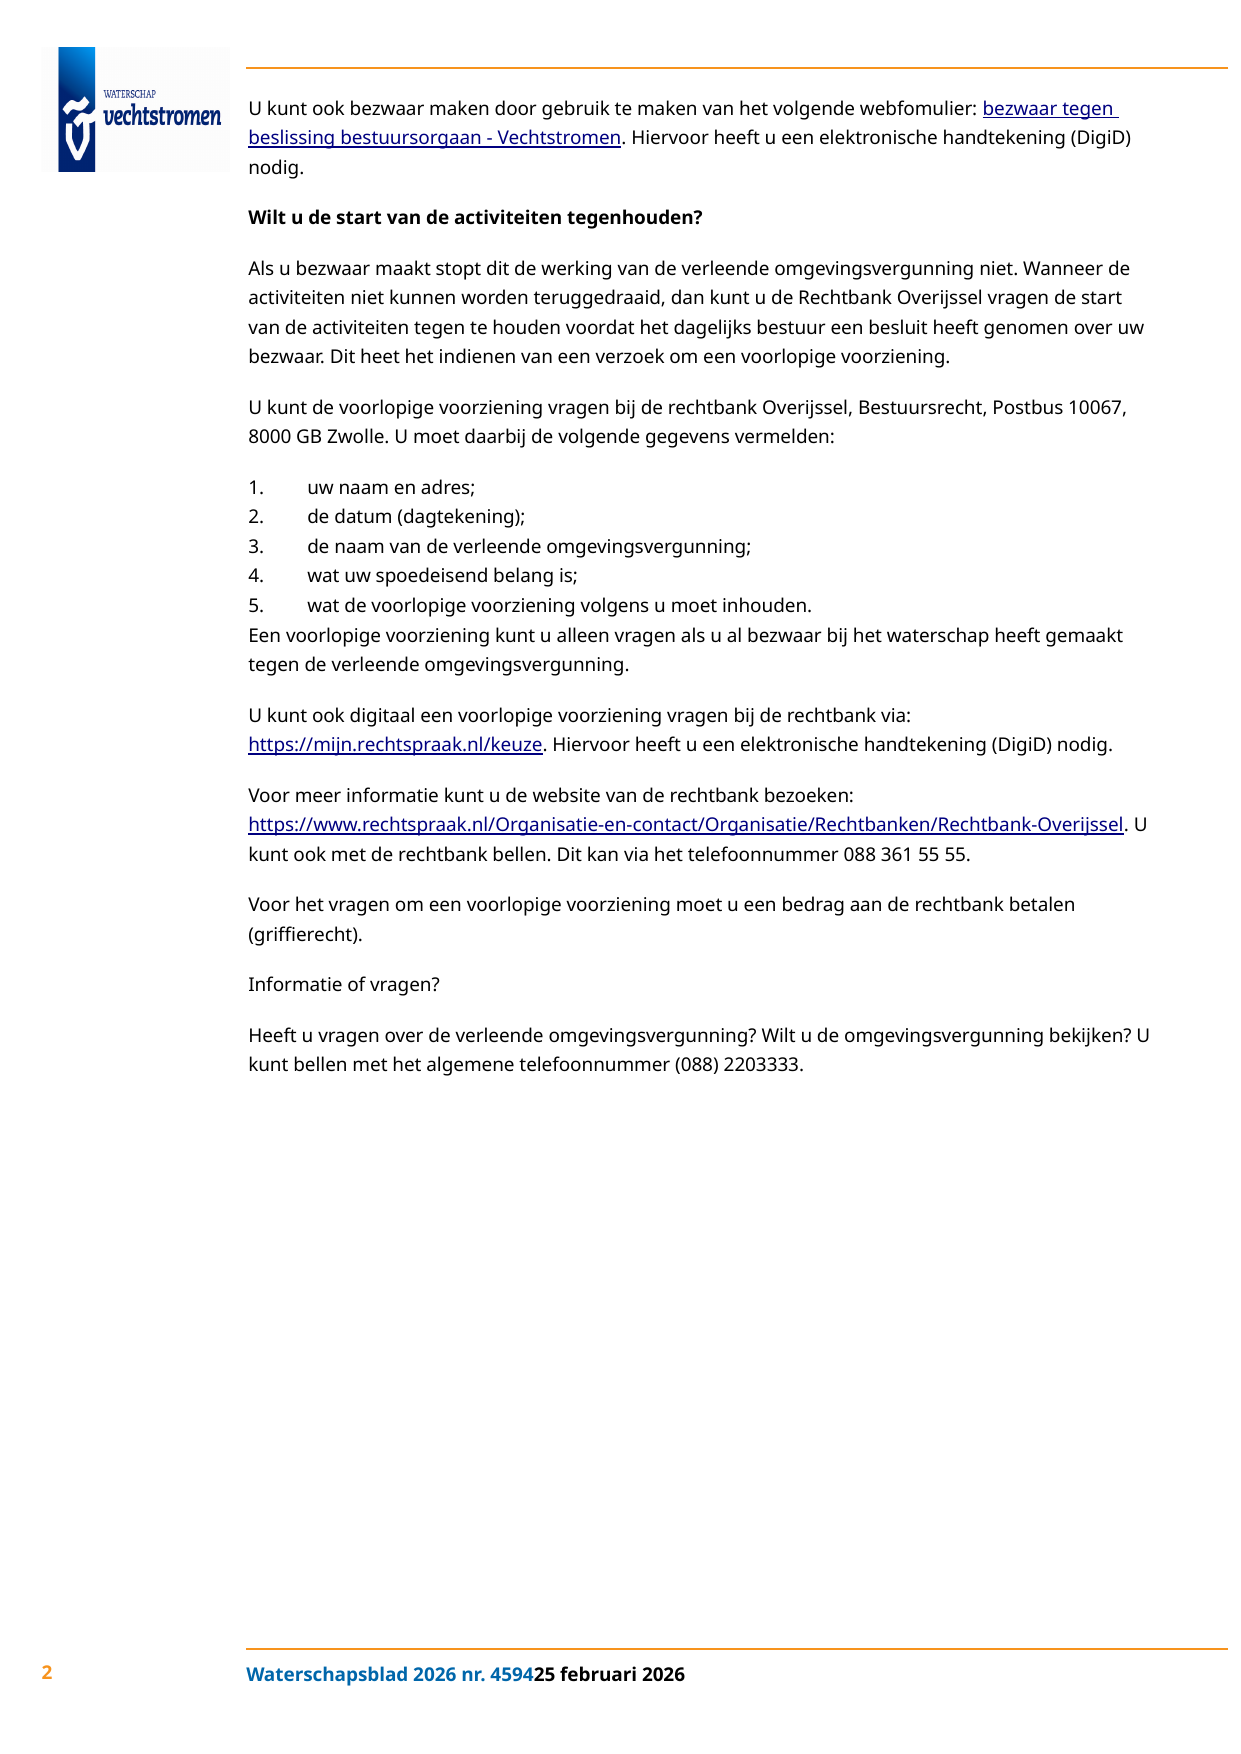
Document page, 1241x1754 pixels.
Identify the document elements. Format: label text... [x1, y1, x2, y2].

text U kunt ook digitaal een voorlopige voorziening vragen bij de rechtbank via: https://mijn.rechtspraak.nl/keuze. Hiervoor heeft u een elektronische handtekening (DigiD) nodig. [248, 702, 1152, 757]
list uw naam en adres; [248, 474, 1152, 500]
list de datum (dagtekening); [248, 503, 1152, 529]
list wat de voorlopige voorziening volgens u moet inhouden. [248, 592, 1152, 618]
list wat uw spoedeisend belang is; [248, 563, 1152, 588]
text Heeft u vragen over de verleende omgevingsvergunning? Wilt u de omgevingsvergunning bekijken? U kunt bellen met het algemene telefoonnummer (088) 2203333. [248, 1022, 1152, 1077]
text Als u bezwaar maakt stopt dit de werking van de verleende omgevingsvergunning niet. Wanneer de activiteiten niet kunnen worden teruggedraaid, dan kunt u de Rechtbank Overijssel vragen de start van de activiteiten tegen te houden voordat het dagelijks bestuur een besluit heeft genomen over uw bezwaar. Dit heet het indienen van een verzoek om een voorlopige voorziening. [248, 255, 1152, 369]
text Voor het vragen om een voorlopige voorziening moet u een bedrag aan de rechtbank betalen (griffierecht). [248, 891, 1152, 947]
text U kunt ook bezwaar maken door gebruik te maken van het volgende webfomulier: bezwaar tegen beslissing bestuursorgaan - Vechtstromen. Hiervoor heeft u een elektronische handtekening (DigiD) nodig. [248, 95, 1152, 180]
text U kunt de voorlopige voorziening vragen bij de rechtbank Overijssel, Bestuursrecht, Postbus 10067, 8000 GB Zwolle. U moet daarbij de volgende gegevens vermelden: [248, 394, 1152, 449]
text Een voorlopige voorziening kunt u alleen vragen als u al bezwaar bij het waterschap heeft gemaakt tegen de verleende omgevingsvergunning. [248, 622, 1152, 677]
picture [41, 47, 231, 172]
list de naam van de verleende omgevingsvergunning; [248, 533, 1152, 559]
text Informatie of vragen? [248, 971, 1152, 997]
text Voor meer informatie kunt u de website van de rechtbank bezoeken: https://www.rechtspraak.nl/Organisatie-en-contact/Organisatie/Rechtbanken/Rechtbank-Overijssel. U kunt ook met de rechtbank bellen. Dit kan via het telefoonnummer 088 361 55 55. [248, 782, 1152, 867]
text Wilt u de start van de activiteiten tegenhouden? [248, 204, 1152, 230]
